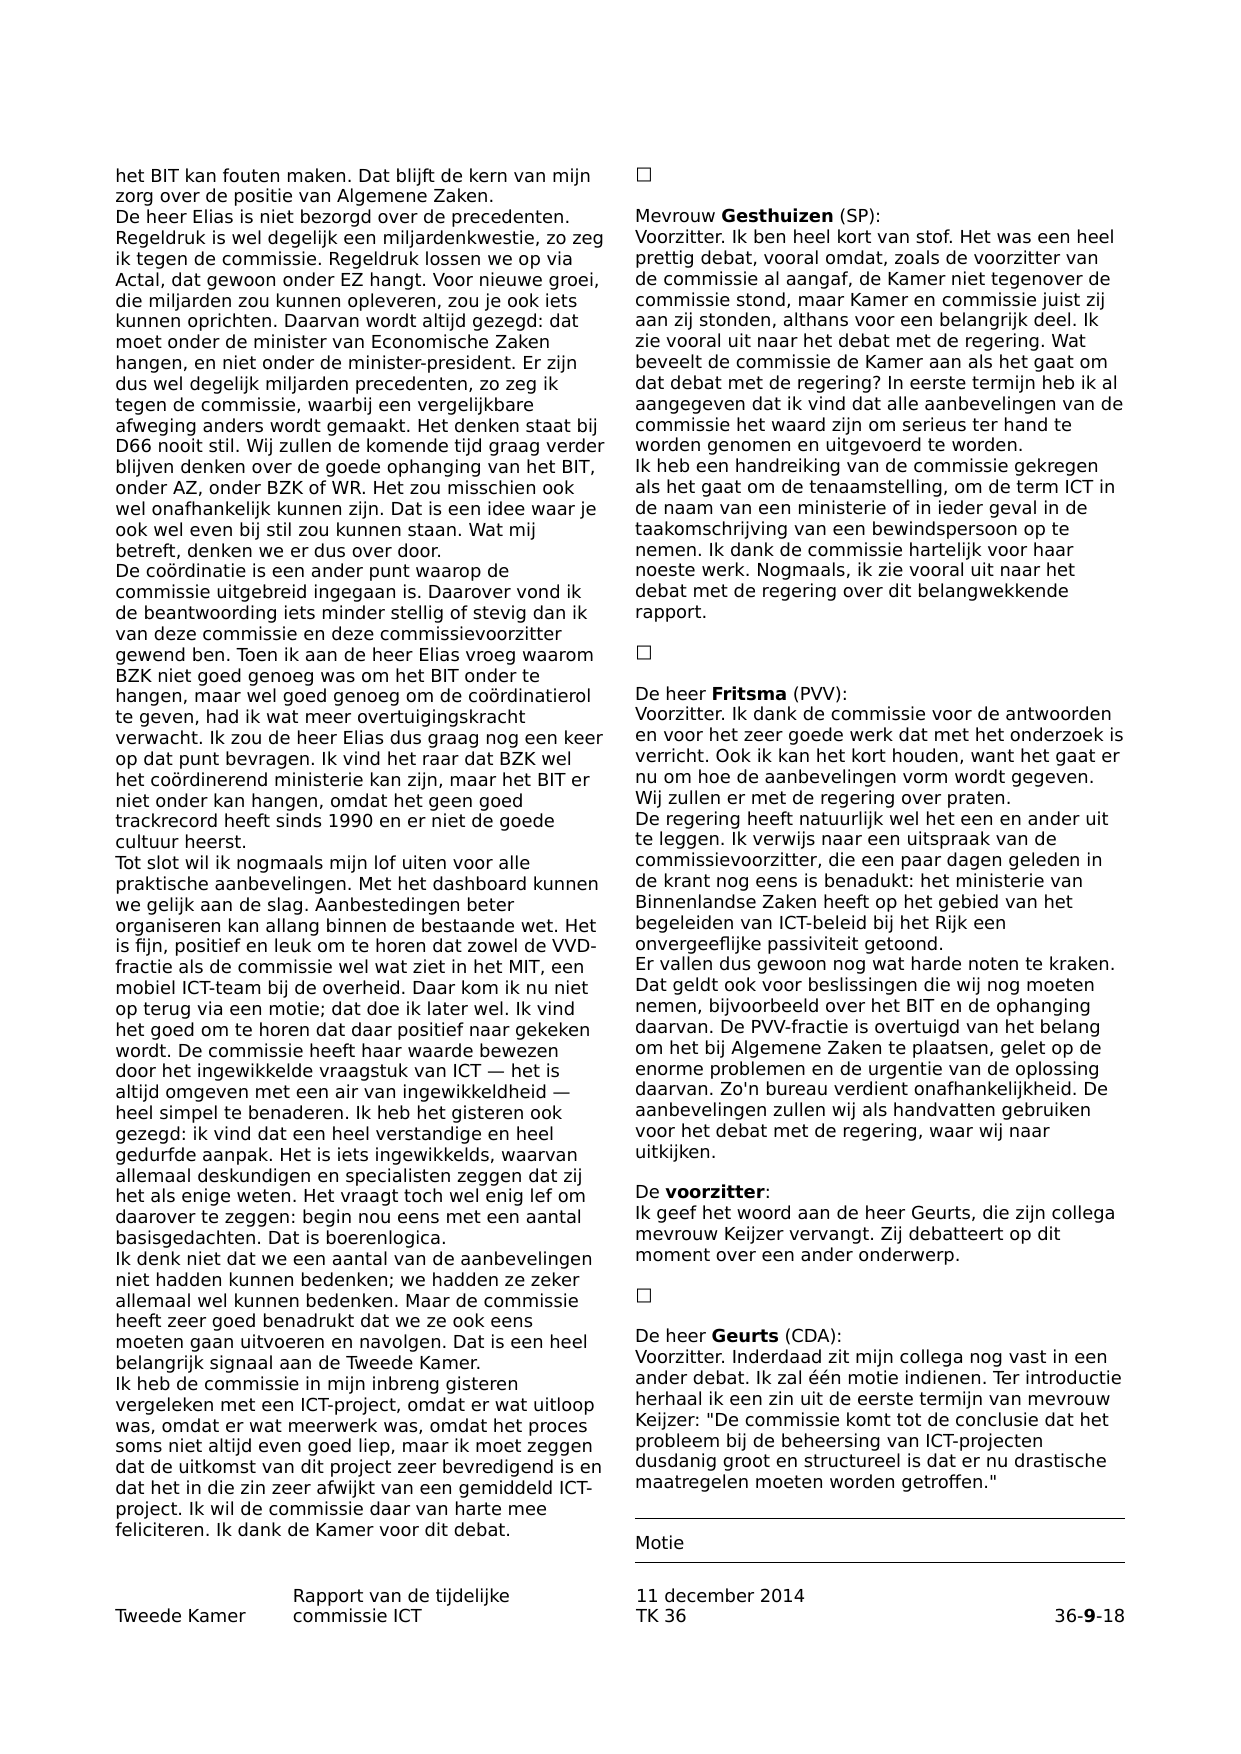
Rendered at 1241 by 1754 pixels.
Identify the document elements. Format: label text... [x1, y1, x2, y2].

text De heer Fritsma (PVV): [635, 683, 1125, 704]
text Ik geef het woord aan de heer Geurts, die zijn collega mevrouw Keijzer vervangt. Zij debatteert op dit moment over een ander onderwerp. [635, 1203, 1125, 1266]
text De regering heeft natuurlijk wel het een en ander uit te leggen. Ik verwijs naar een uitspraak van de commissievoorzitter, die een paar dagen geleden in de krant nog eens is benadukt: het ministerie van Binnenlandse Zaken heeft op het gebied van het begeleiden van ICT-beleid bij het Rijk een onvergeeflijke passiviteit getoond. [635, 808, 1125, 954]
text ⬜ [635, 1286, 1125, 1306]
text ⬜ [635, 643, 1125, 663]
text Tot slot wil ik nogmaals mijn lof uiten voor alle praktische aanbevelingen. Met het dashboard kunnen we gelijk aan de slag. Aanbestedingen beter organiseren kan allang binnen de bestaande wet. Het is fijn, positief en leuk om te horen dat zowel de VVD-fractie als de commissie wel wat ziet in het MIT, een mobiel ICT-team bij de overheid. Daar kom ik nu niet op terug via een motie; dat doe ik later wel. Ik vind het goed om te horen dat daar positief naar gekeken wordt. De commissie heeft haar waarde bewezen door het ingewikkelde vraagstuk van ICT — het is altijd omgeven met een air van ingewikkeldheid — heel simpel te benaderen. Ik heb het gisteren ook gezegd: ik vind dat een heel verstandige en heel gedurfde aanpak. Het is iets ingewikkelds, waarvan allemaal deskundigen en specialisten zeggen dat zij het als enige weten. Het vraagt toch wel enig lef om daarover te zeggen: begin nou eens met een aantal basisgedachten. Dat is boerenlogica. [115, 853, 605, 1249]
text Ik heb een handreiking van de commissie gekregen als het gaat om de tenaamstelling, om de term ICT in de naam van een ministerie of in ieder geval in de taakomschrijving van een bewindspersoon op te nemen. Ik dank de commissie hartelijk voor haar noeste werk. Nogmaals, ik zie vooral uit naar het debat met de regering over dit belangwekkende rapport. [635, 456, 1125, 623]
text Mevrouw Gesthuizen (SP): [635, 206, 1125, 227]
text De coördinatie is een ander punt waarop de commissie uitgebreid ingegaan is. Daarover vond ik de beantwoording iets minder stellig of stevig dan ik van deze commissie en deze commissievoorzitter gewend ben. Toen ik aan de heer Elias vroeg waarom BZK niet goed genoeg was om het BIT onder te hangen, maar wel goed genoeg om de coördinatierol te geven, had ik wat meer overtuigingskracht verwacht. Ik zou de heer Elias dus graag nog een keer op dat punt bevragen. Ik vind het raar dat BZK wel het coördinerend ministerie kan zijn, maar het BIT er niet onder kan hangen, omdat het geen goed trackrecord heeft sinds 1990 en er niet de goede cultuur heerst. [115, 561, 605, 853]
text Voorzitter. Ik dank de commissie voor de antwoorden en voor het zeer goede werk dat met het onderzoek is verricht. Ook ik kan het kort houden, want het gaat er nu om hoe de aanbevelingen vorm wordt gegeven. Wij zullen er met de regering over praten. [635, 704, 1125, 808]
text Voorzitter. Inderdaad zit mijn collega nog vast in een ander debat. Ik zal één motie indienen. Ter introductie herhaal ik een zin uit de eerste termijn van mevrouw Keijzer: "De commissie komt tot de conclusie dat het probleem bij de beheersing van ICT-projecten dusdanig groot en structureel is dat er nu drastische maatregelen moeten worden getroffen." [635, 1347, 1125, 1493]
text De heer Geurts (CDA): [635, 1326, 1125, 1347]
text De voorzitter: [635, 1182, 1125, 1203]
text Ik heb de commissie in mijn inbreng gisteren vergeleken met een ICT-project, omdat er wat uitloop was, omdat er wat meerwerk was, omdat het proces soms niet altijd even goed liep, maar ik moet zeggen dat de uitkomst van dit project zeer bevredigend is en dat het in die zin zeer afwijkt van een gemiddeld ICT-project. Ik wil de commissie daar van harte mee feliciteren. Ik dank de Kamer voor dit debat. [115, 1374, 605, 1540]
text ⬜ [635, 165, 1125, 186]
text Motie [635, 1533, 1125, 1553]
text Ik denk niet dat we een aantal van de aanbevelingen niet hadden kunnen bedenken; we hadden ze zeker allemaal wel kunnen bedenken. Maar de commissie heeft zeer goed benadrukt dat we ze ook eens moeten gaan uitvoeren en navolgen. Dat is een heel belangrijk signaal aan de Tweede Kamer. [115, 1249, 605, 1374]
text Voorzitter. Ik ben heel kort van stof. Het was een heel prettig debat, vooral omdat, zoals de voorzitter van de commissie al aangaf, de Kamer niet tegenover de commissie stond, maar Kamer en commissie juist zij aan zij stonden, althans voor een belangrijk deel. Ik zie vooral uit naar het debat met de regering. Wat beveelt de commissie de Kamer aan als het gaat om dat debat met de regering? In eerste termijn heb ik al aangegeven dat ik vind dat alle aanbevelingen van de commissie het waard zijn om serieus ter hand te worden genomen en uitgevoerd te worden. [635, 227, 1125, 456]
text het BIT kan fouten maken. Dat blijft de kern van mijn zorg over de positie van Algemene Zaken. [115, 165, 605, 207]
text De heer Elias is niet bezorgd over de precedenten. Regeldruk is wel degelijk een miljardenkwestie, zo zeg ik tegen de commissie. Regeldruk lossen we op via Actal, dat gewoon onder EZ hangt. Voor nieuwe groei, die miljarden zou kunnen opleveren, zou je ook iets kunnen oprichten. Daarvan wordt altijd gezegd: dat moet onder de minister van Economische Zaken hangen, en niet onder de minister-president. Er zijn dus wel degelijk miljarden precedenten, zo zeg ik tegen de commissie, waarbij een vergelijkbare afweging anders wordt gemaakt. Het denken staat bij D66 nooit stil. Wij zullen de komende tijd graag verder blijven denken over de goede ophanging van het BIT, onder AZ, onder BZK of WR. Het zou misschien ook wel onafhankelijk kunnen zijn. Dat is een idee waar je ook wel even bij stil zou kunnen staan. Wat mij betreft, denken we er dus over door. [115, 207, 605, 561]
text Er vallen dus gewoon nog wat harde noten te kraken. Dat geldt ook voor beslissingen die wij nog moeten nemen, bijvoorbeeld over het BIT en de ophanging daarvan. De PVV-fractie is overtuigd van het belang om het bij Algemene Zaken te plaatsen, gelet op de enorme problemen en de urgentie van de oplossing daarvan. Zo'n bureau verdient onafhankelijkheid. De aanbevelingen zullen wij als handvatten gebruiken voor het debat met de regering, waar wij naar uitkijken. [635, 954, 1125, 1162]
